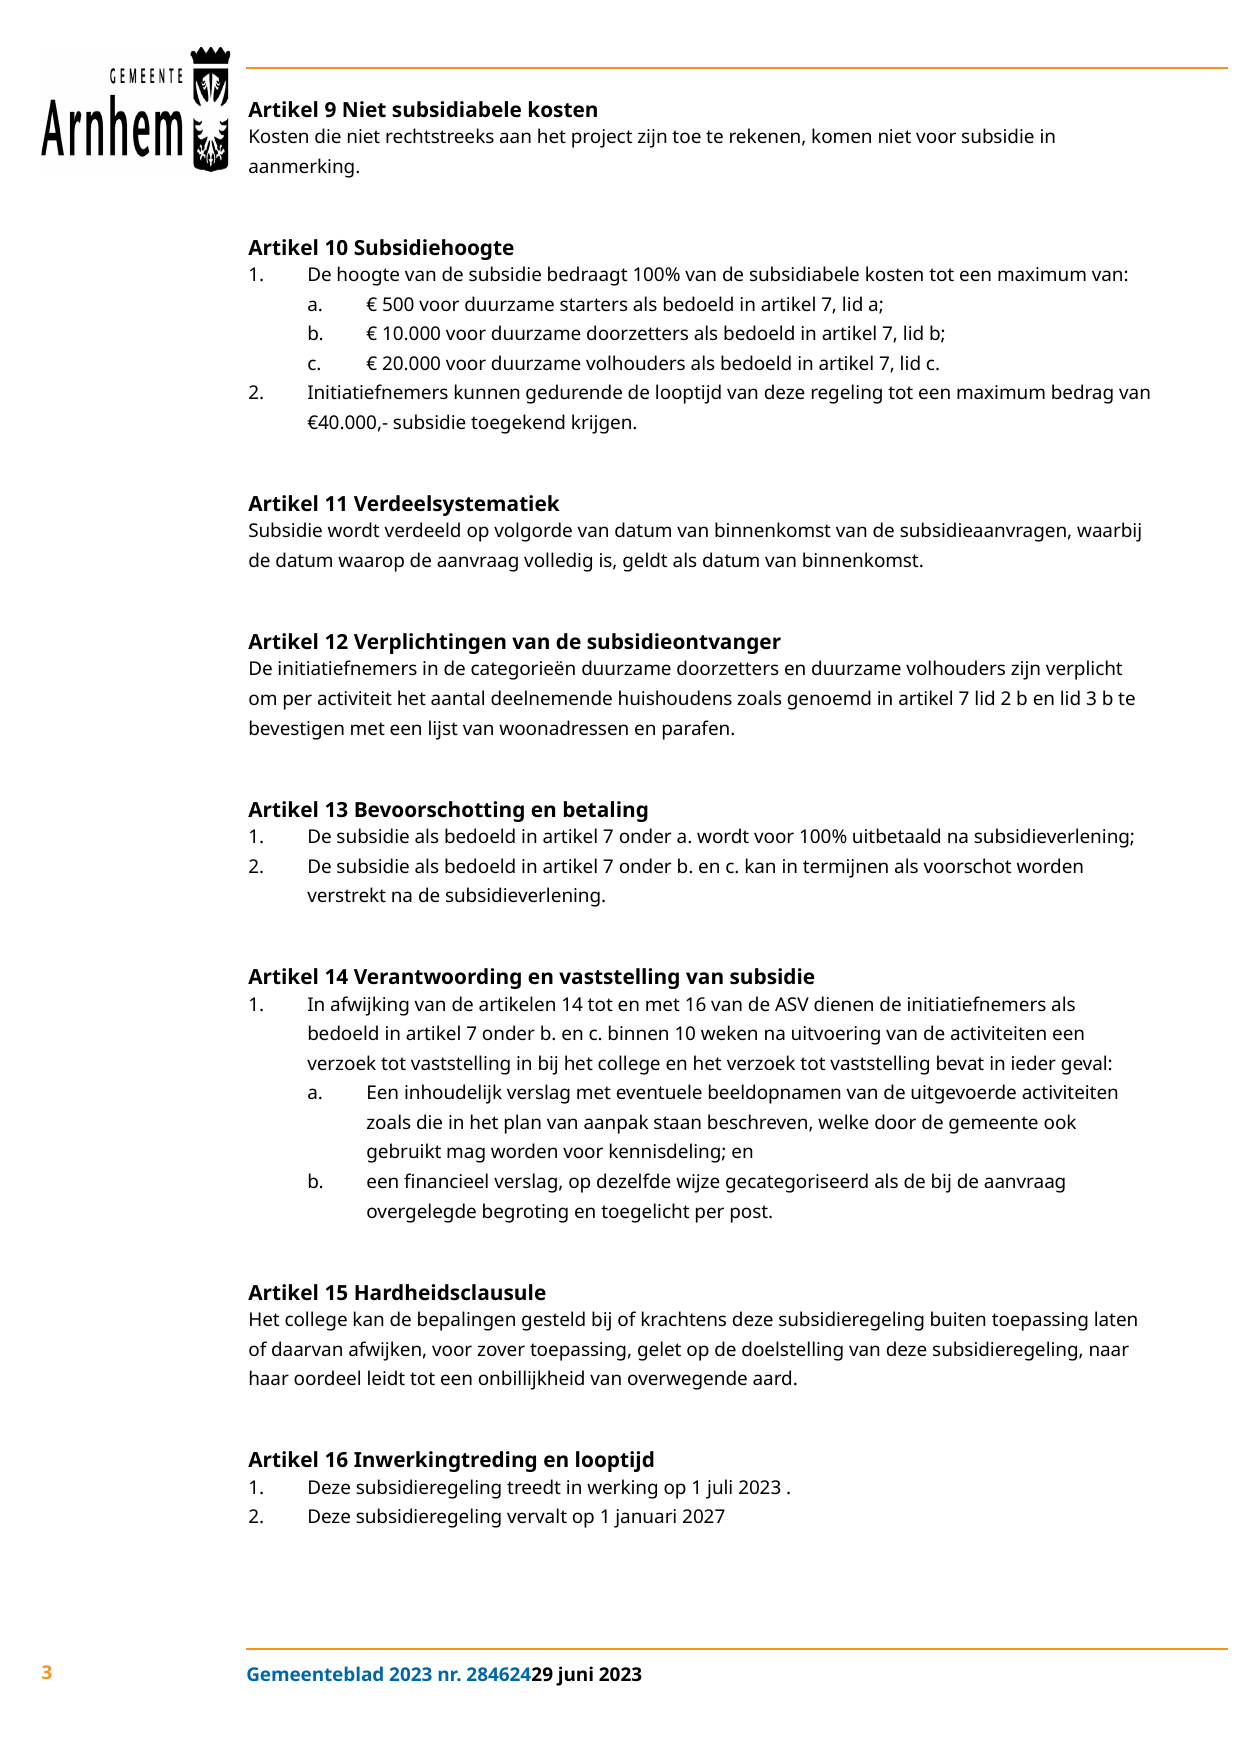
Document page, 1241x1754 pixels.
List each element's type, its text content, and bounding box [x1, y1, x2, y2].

text Artikel 16 Inwerkingtreding en looptijd [248, 1446, 1152, 1474]
list De subsidie als bedoeld in artikel 7 onder b. en c. kan in termijnen als voorschot worden verstrekt na de subsidieverlening. [248, 853, 1152, 908]
text Artikel 9 Niet subsidiabele kosten [248, 95, 1152, 123]
list € 500 voor duurzame starters als bedoeld in artikel 7, lid a; [307, 291, 1152, 317]
list een financieel verslag, op dezelfde wijze gecategoriseerd als de bij de aanvraag overgelegde begroting en toegelicht per post. [307, 1168, 1152, 1224]
text Kosten die niet rechtstreeks aan het project zijn toe te rekenen, komen niet voor subsidie in aanmerking. [248, 123, 1152, 178]
list De hoogte van de subsidie bedraagt 100% van de subsidiabele kosten tot een maximum van: [248, 261, 1152, 287]
text Artikel 15 Hardheidsclausule [248, 1278, 1152, 1306]
text Subsidie wordt verdeeld op volgorde van datum van binnenkomst van de subsidieaanvragen, waarbij de datum waarop de aanvraag volledig is, geldt als datum van binnenkomst. [248, 518, 1152, 573]
list Deze subsidieregeling vervalt op 1 januari 2027 [248, 1503, 1152, 1529]
text De initiatiefnemers in de categorieën duurzame doorzetters en duurzame volhouders zijn verplicht om per activiteit het aantal deelnemende huishoudens zoals genoemd in artikel 7 lid 2 b en lid 3 b te bevestigen met een lijst van woonadressen en parafen. [248, 656, 1152, 741]
text Artikel 14 Verantwoording en vaststelling van subsidie [248, 962, 1152, 991]
text Het college kan de bepalingen gesteld bij of krachtens deze subsidieregeling buiten toepassing laten of daarvan afwijken, voor zover toepassing, gelet op de doelstelling van deze subsidieregeling, naar haar oordeel leidt tot een onbillijkheid van overwegende aard. [248, 1306, 1152, 1391]
text Artikel 13 Bevoorschotting en betaling [248, 795, 1152, 823]
list € 20.000 voor duurzame volhouders als bedoeld in artikel 7, lid c. [307, 350, 1152, 376]
text Artikel 12 Verplichtingen van de subsidieontvanger [248, 627, 1152, 656]
text Artikel 10 Subsidiehoogte [248, 233, 1152, 261]
list In afwijking van de artikelen 14 tot en met 16 van de ASV dienen de initiatiefnemers als bedoeld in artikel 7 onder b. en c. binnen 10 weken na uitvoering van de activiteiten een verzoek tot vaststelling in bij het college en het verzoek tot vaststelling bevat in ieder geval: [248, 991, 1152, 1076]
list Een inhoudelijk verslag met eventuele beeldopnamen van de uitgevoerde activiteiten zoals die in het plan van aanpak staan beschreven, welke door de gemeente ook gebruikt mag worden voor kennisdeling; en [307, 1079, 1152, 1164]
picture [41, 47, 231, 172]
list De subsidie als bedoeld in artikel 7 onder a. wordt voor 100% uitbetaald na subsidieverlening; [248, 823, 1152, 849]
list Initiatiefnemers kunnen gedurende de looptijd van deze regeling tot een maximum bedrag van €40.000,- subsidie toegekend krijgen. [248, 379, 1152, 435]
list € 10.000 voor duurzame doorzetters als bedoeld in artikel 7, lid b; [307, 320, 1152, 346]
text Artikel 11 Verdeelsystematiek [248, 489, 1152, 518]
list Deze subsidieregeling treedt in werking op 1 juli 2023 . [248, 1474, 1152, 1500]
